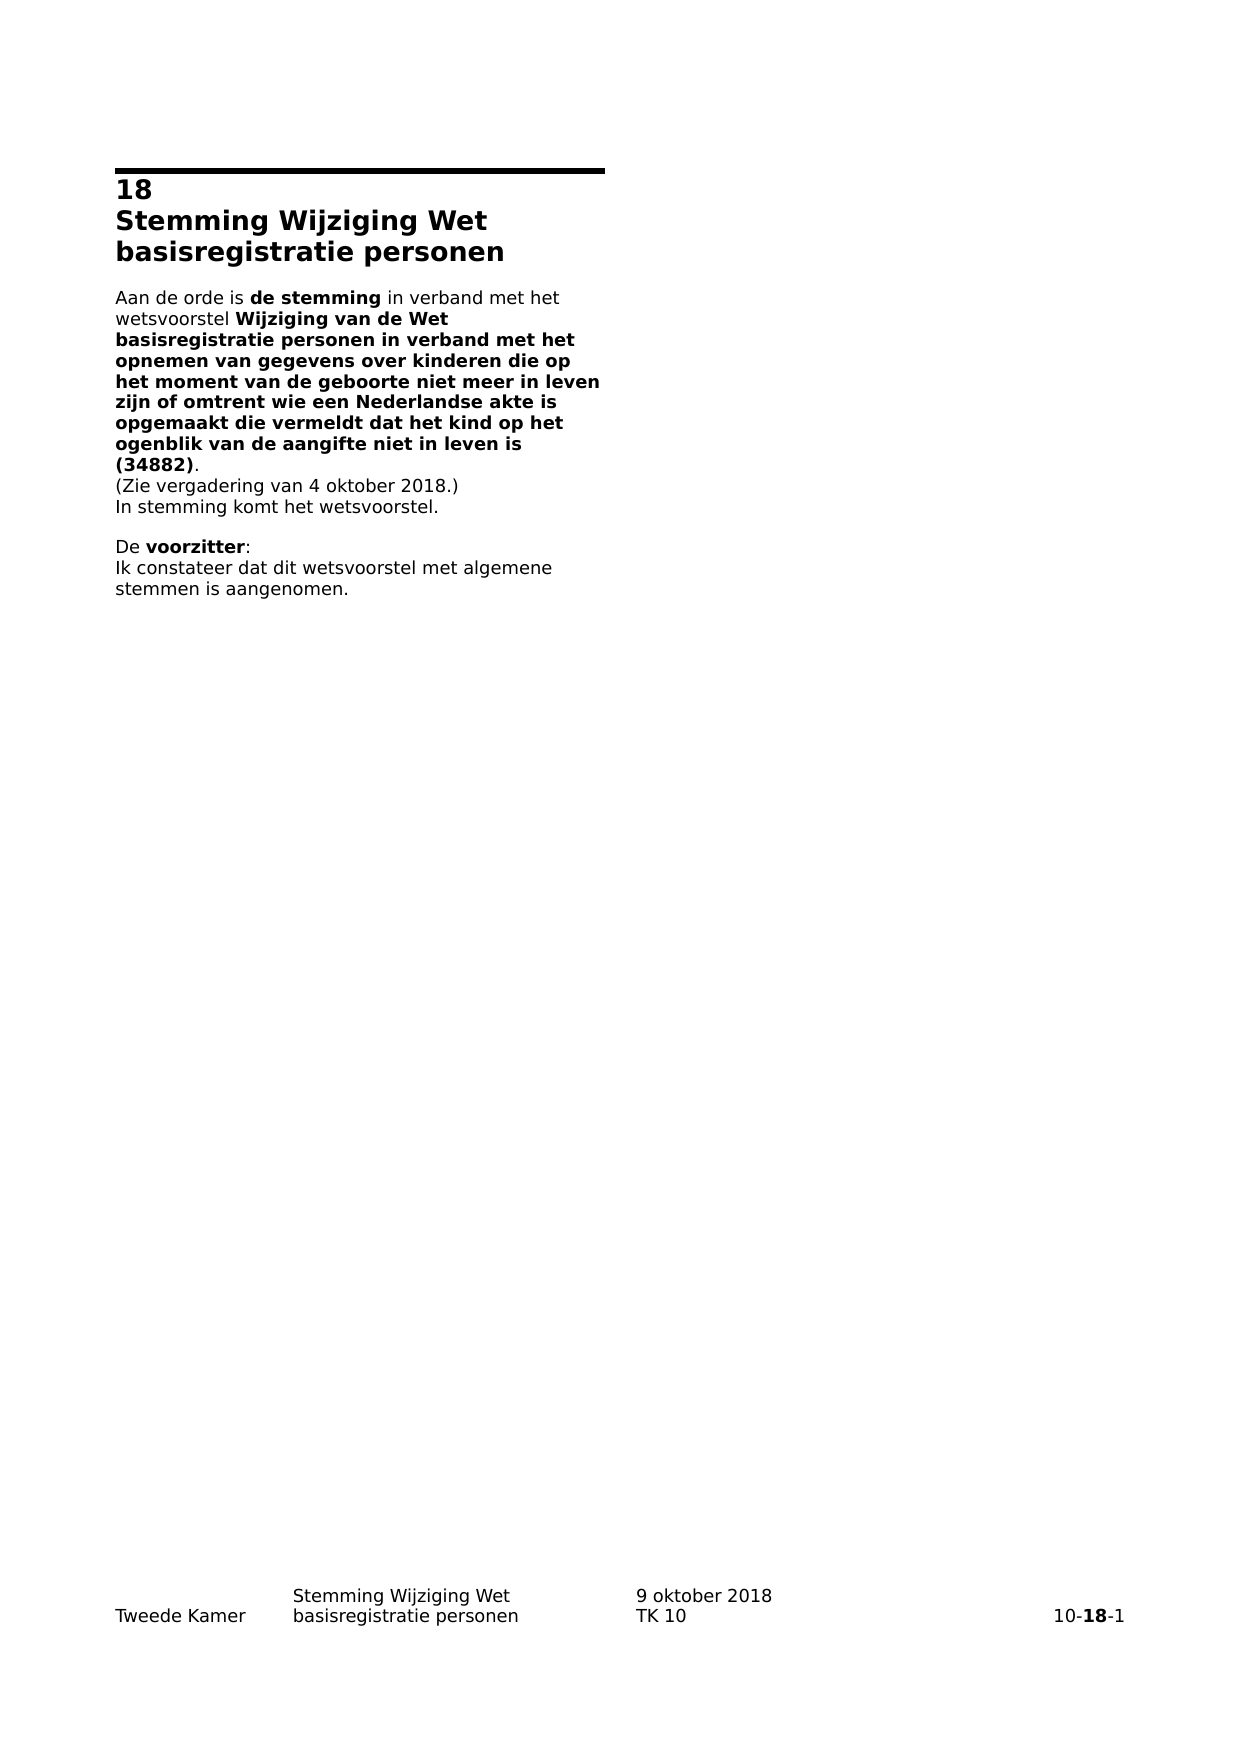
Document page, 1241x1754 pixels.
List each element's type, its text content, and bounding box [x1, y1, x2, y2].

text (Zie vergadering van 4 oktober 2018.) [115, 476, 605, 496]
text In stemming komt het wetsvoorstel. [115, 496, 605, 517]
text Aan de orde is de stemming in verband met het wetsvoorstel Wijziging van de Wet basisregistratie personen in verband met het opnemen van gegevens over kinderen die op het moment van de geboorte niet meer in leven zijn of omtrent wie een Nederlandse akte is opgemaakt die vermeldt dat het kind op het ogenblik van de aangifte niet in leven is (34882). [115, 288, 605, 476]
text Ik constateer dat dit wetsvoorstel met algemene stemmen is aangenomen. [115, 558, 605, 600]
title 18 Stemming Wijziging Wet basisregistratie personen [115, 174, 605, 268]
text De voorzitter: [115, 537, 605, 558]
